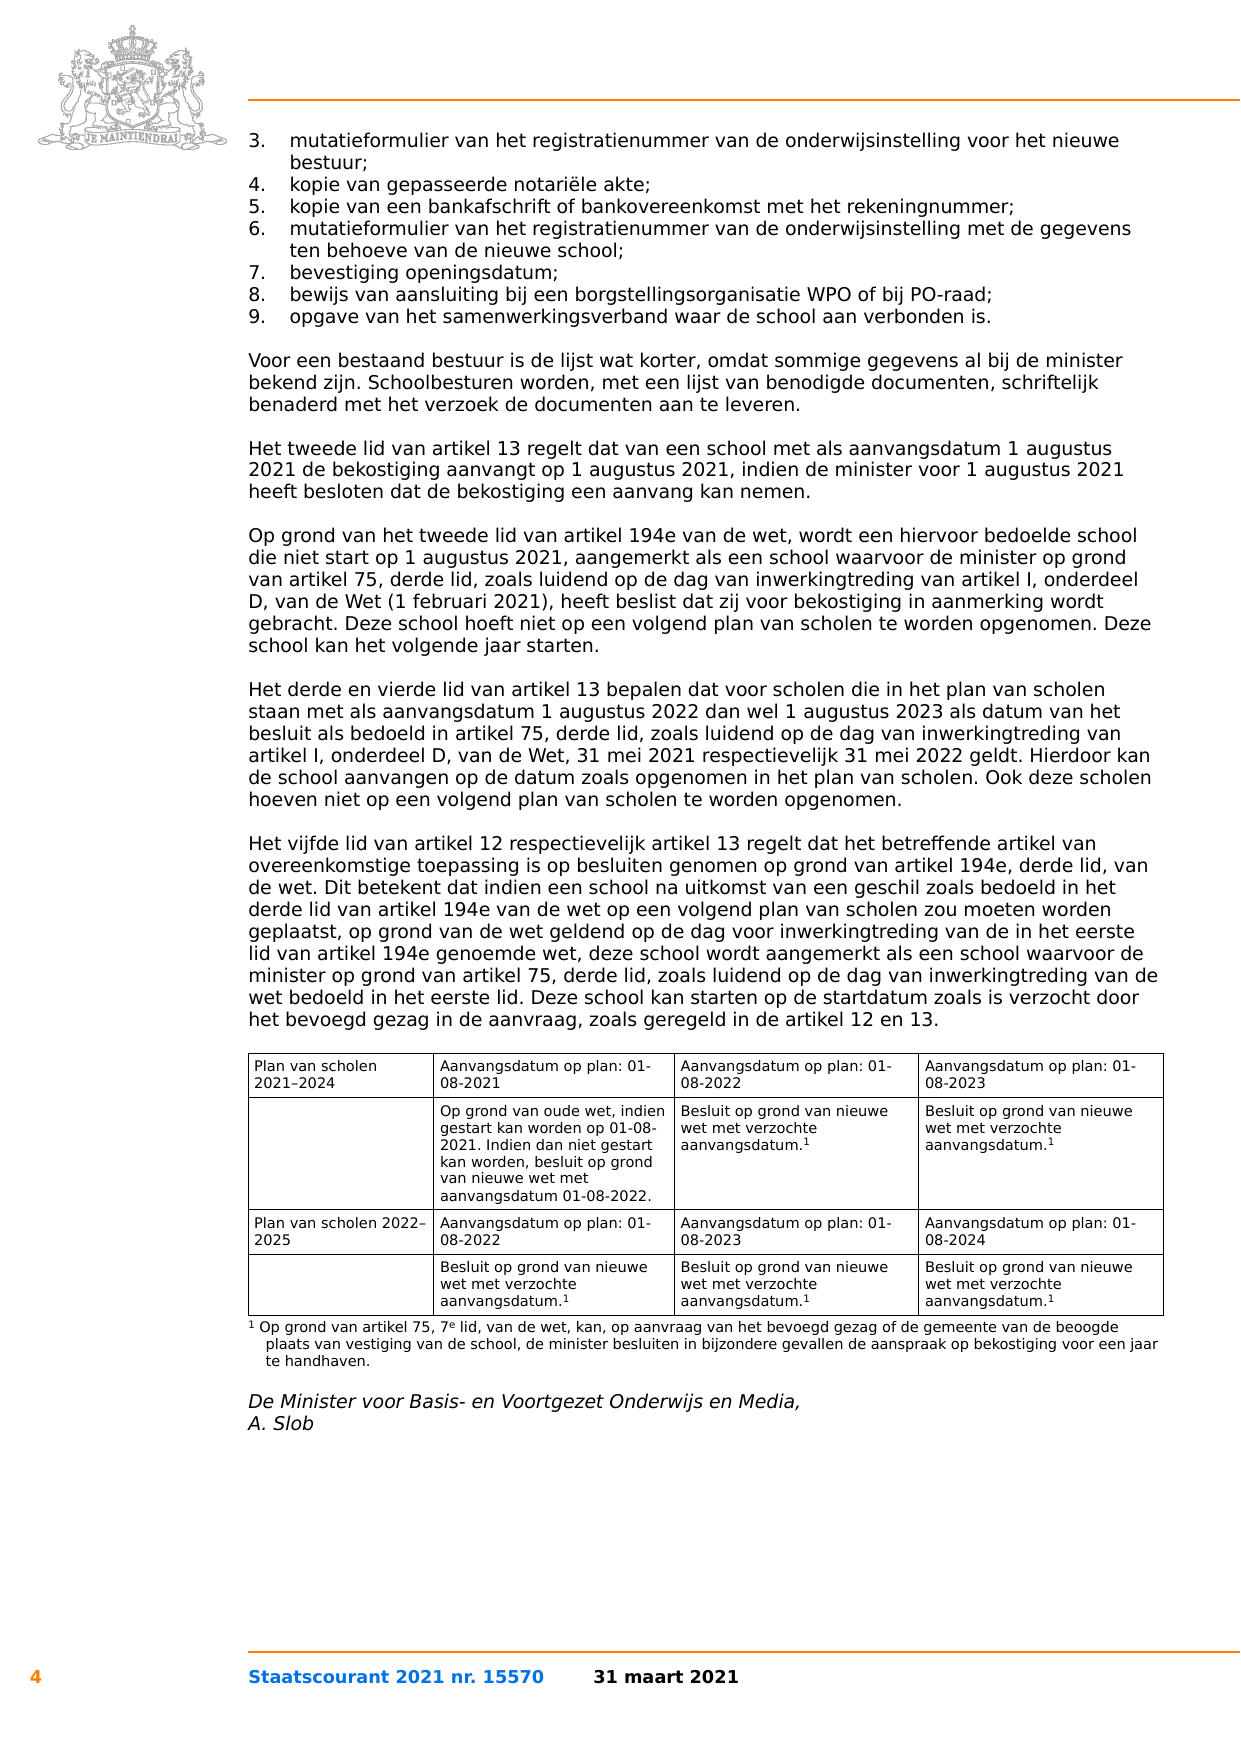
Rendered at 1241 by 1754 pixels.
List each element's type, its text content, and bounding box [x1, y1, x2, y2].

table_cell Besluit op grond van nieuwe wet met verzochte aanvangsdatum.1 [919, 1098, 1163, 1209]
table_cell [249, 1098, 433, 1209]
text 4. kopie van gepasseerde notariële akte; [248, 174, 1163, 196]
table_cell [249, 1255, 433, 1315]
text 8. bewijs van aansluiting bij een borgstellingsorganisatie WPO of bij PO-raad; [248, 284, 1163, 306]
table_cell Besluit op grond van nieuwe wet met verzochte aanvangsdatum.1 [675, 1098, 918, 1209]
text Het derde en vierde lid van artikel 13 bepalen dat voor scholen die in het plan van scholen staan met als aanvangsdatum 1 augustus 2022 dan wel 1 augustus 2023 als datum van het besluit als bedoeld in artikel 75, derde lid, zoals luidend op de dag van inwerkingtreding van artikel I, onderdeel D, van de Wet, 31 mei 2021 respectievelijk 31 mei 2022 geldt. Hierdoor kan de school aanvangen op de datum zoals opgenomen in het plan van scholen. Ook deze scholen hoeven niet op een volgend plan van scholen te worden opgenomen. [248, 679, 1163, 811]
picture [38, 25, 227, 150]
text 9. opgave van het samenwerkingsverband waar de school aan verbonden is. [248, 306, 1163, 328]
text 5. kopie van een bankafschrift of bankovereenkomst met het rekeningnummer; [248, 196, 1163, 218]
table_cell Aanvangsdatum op plan: 01-08-2024 [919, 1210, 1163, 1253]
table_header Aanvangsdatum op plan: 01-08-2021 [434, 1054, 674, 1097]
text 6. mutatieformulier van het registratienummer van de onderwijsinstelling met de gegevens ten behoeve van de nieuwe school; [248, 218, 1163, 262]
table_header Aanvangsdatum op plan: 01-08-2022 [675, 1054, 918, 1097]
table_cell Besluit op grond van nieuwe wet met verzochte aanvangsdatum.1 [919, 1255, 1163, 1315]
table_header Aanvangsdatum op plan: 01-08-2023 [919, 1054, 1163, 1097]
text De Minister voor Basis- en Voortgezet Onderwijs en Media, A. Slob [248, 1391, 1163, 1435]
text Het tweede lid van artikel 13 regelt dat van een school met als aanvangsdatum 1 augustus 2021 de bekostiging aanvangt op 1 augustus 2021, indien de minister voor 1 augustus 2021 heeft besloten dat de bekostiging een aanvang kan nemen. [248, 437, 1163, 503]
table_cell 1 Op grond van artikel 75, 7e lid, van de wet, kan, op aanvraag van het bevoegd gezag of de gemeente van de beoogde plaats van vestiging van de school, de minister besluiten in bijzondere gevallen de aanspraak op bekostiging voor een jaar te handhaven. [248, 1316, 1163, 1369]
table_cell Besluit op grond van nieuwe wet met verzochte aanvangsdatum.1 [675, 1255, 918, 1315]
table_cell Aanvangsdatum op plan: 01-08-2022 [434, 1210, 674, 1253]
table_cell Plan van scholen 2022–2025 [249, 1210, 433, 1253]
text Het vijfde lid van artikel 12 respectievelijk artikel 13 regelt dat het betreffende artikel van overeenkomstige toepassing is op besluiten genomen op grond van artikel 194e, derde lid, van de wet. Dit betekent dat indien een school na uitkomst van een geschil zoals bedoeld in het derde lid van artikel 194e van de wet op een volgend plan van scholen zou moeten worden geplaatst, op grond van de wet geldend op de dag voor inwerkingtreding van de in het eerste lid van artikel 194e genoemde wet, deze school wordt aangemerkt als een school waarvoor de minister op grond van artikel 75, derde lid, zoals luidend op de dag van inwerkingtreding van de wet bedoeld in het eerste lid. Deze school kan starten op de startdatum zoals is verzocht door het bevoegd gezag in de aanvraag, zoals geregeld in de artikel 12 en 13. [248, 833, 1163, 1031]
table_cell Besluit op grond van nieuwe wet met verzochte aanvangsdatum.1 [434, 1255, 674, 1315]
text Voor een bestaand bestuur is de lijst wat korter, omdat sommige gegevens al bij de minister bekend zijn. Schoolbesturen worden, met een lijst van benodigde documenten, schriftelijk benaderd met het verzoek de documenten aan te leveren. [248, 349, 1163, 416]
text Op grond van het tweede lid van artikel 194e van de wet, wordt een hiervoor bedoelde school die niet start op 1 augustus 2021, aangemerkt als een school waarvoor de minister op grond van artikel 75, derde lid, zoals luidend op de dag van inwerkingtreding van artikel I, onderdeel D, van de Wet (1 februari 2021), heeft beslist dat zij voor bekostiging in aanmerking wordt gebracht. Deze school hoeft niet op een volgend plan van scholen te worden opgenomen. Deze school kan het volgende jaar starten. [248, 525, 1163, 657]
table_cell Aanvangsdatum op plan: 01-08-2023 [675, 1210, 918, 1253]
table_cell Op grond van oude wet, indien gestart kan worden op 01-08-2021. Indien dan niet gestart kan worden, besluit op grond van nieuwe wet met aanvangsdatum 01-08-2022. [434, 1098, 674, 1209]
text 7. bevestiging openingsdatum; [248, 262, 1163, 284]
text 3. mutatieformulier van het registratienummer van de onderwijsinstelling voor het nieuwe bestuur; [248, 130, 1163, 174]
table_header Plan van scholen 2021–2024 [249, 1054, 433, 1097]
